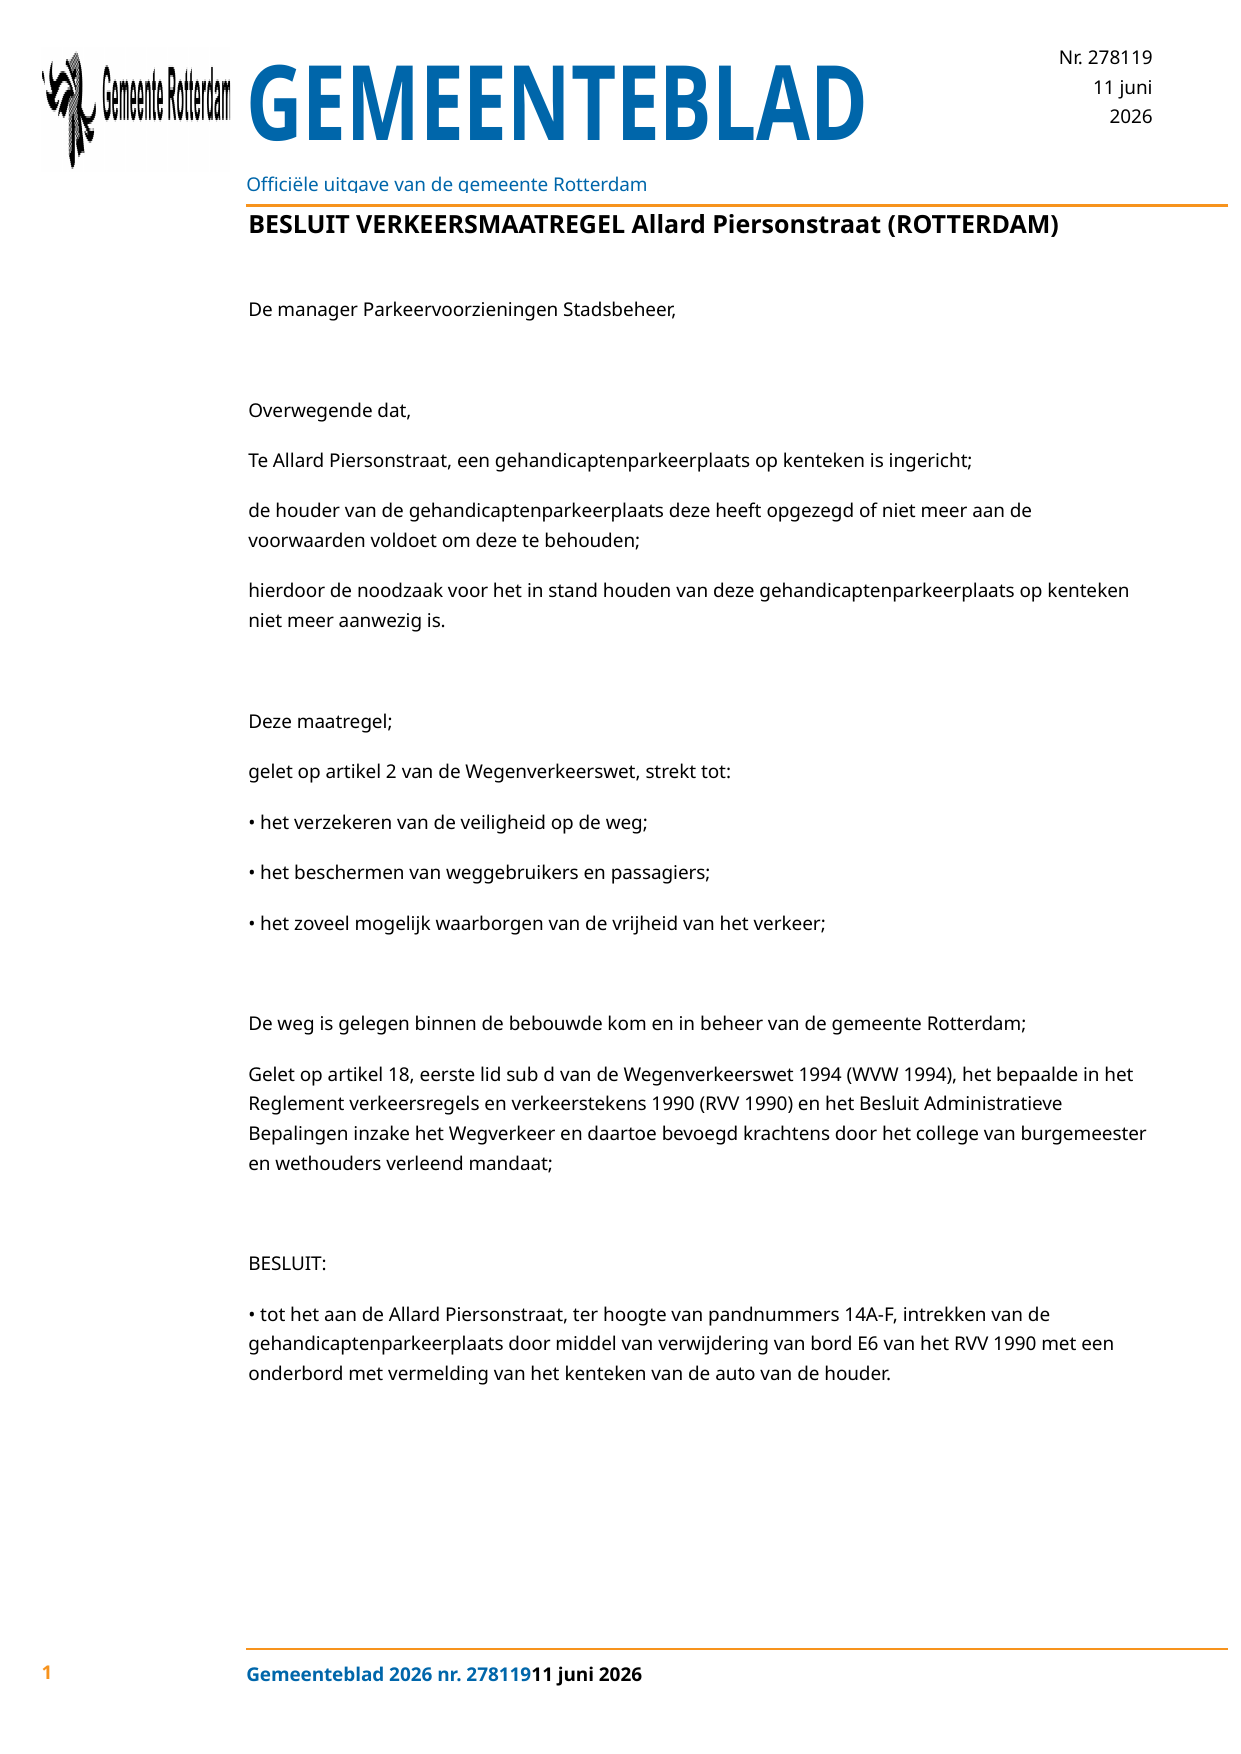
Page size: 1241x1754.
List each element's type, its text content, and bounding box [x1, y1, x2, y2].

text BESLUIT VERKEERSMAATREGEL Allard Piersonstraat (ROTTERDAM) [248, 207, 1152, 241]
text gelet op artikel 2 van de Wegenverkeerswet, strekt tot: [248, 758, 1152, 784]
text Overwegende dat, [248, 397, 1152, 423]
text hierdoor de noodzaak voor het in stand houden van deze gehandicaptenparkeerplaats op kenteken niet meer aanwezig is. [248, 578, 1152, 633]
text Gelet op artikel 18, eerste lid sub d van de Wegenverkeerswet 1994 (WVW 1994), het bepaalde in het Reglement verkeersregels en verkeerstekens 1990 (RVV 1990) en het Besluit Administratieve Bepalingen inzake het Wegverkeer en daartoe bevoegd krachtens door het college van burgemeester en wethouders verleend mandaat; [248, 1061, 1152, 1176]
text de houder van de gehandicaptenparkeerplaats deze heeft opgezegd of niet meer aan de voorwaarden voldoet om deze te behouden; [248, 498, 1152, 553]
picture [41, 47, 231, 172]
text • tot het aan de Allard Piersonstraat, ter hoogte van pandnummers 14A-F, intrekken van de gehandicaptenparkeerplaats door middel van verwijdering van bord E6 van het RVV 1990 met een onderbord met vermelding van het kenteken van de auto van de houder. [248, 1301, 1152, 1386]
text • het zoveel mogelijk waarborgen van de vrijheid van het verkeer; [248, 910, 1152, 936]
text BESLUIT: [248, 1251, 1152, 1276]
text De manager Parkeervoorzieningen Stadsbeheer, [248, 296, 1152, 322]
text Te Allard Piersonstraat, een gehandicaptenparkeerplaats op kenteken is ingericht; [248, 447, 1152, 473]
text Deze maatregel; [248, 708, 1152, 734]
text • het beschermen van weggebruikers en passagiers; [248, 859, 1152, 885]
text • het verzekeren van de veiligheid op de weg; [248, 809, 1152, 835]
text De weg is gelegen binnen de bebouwde kom en in beheer van de gemeente Rotterdam; [248, 1011, 1152, 1036]
